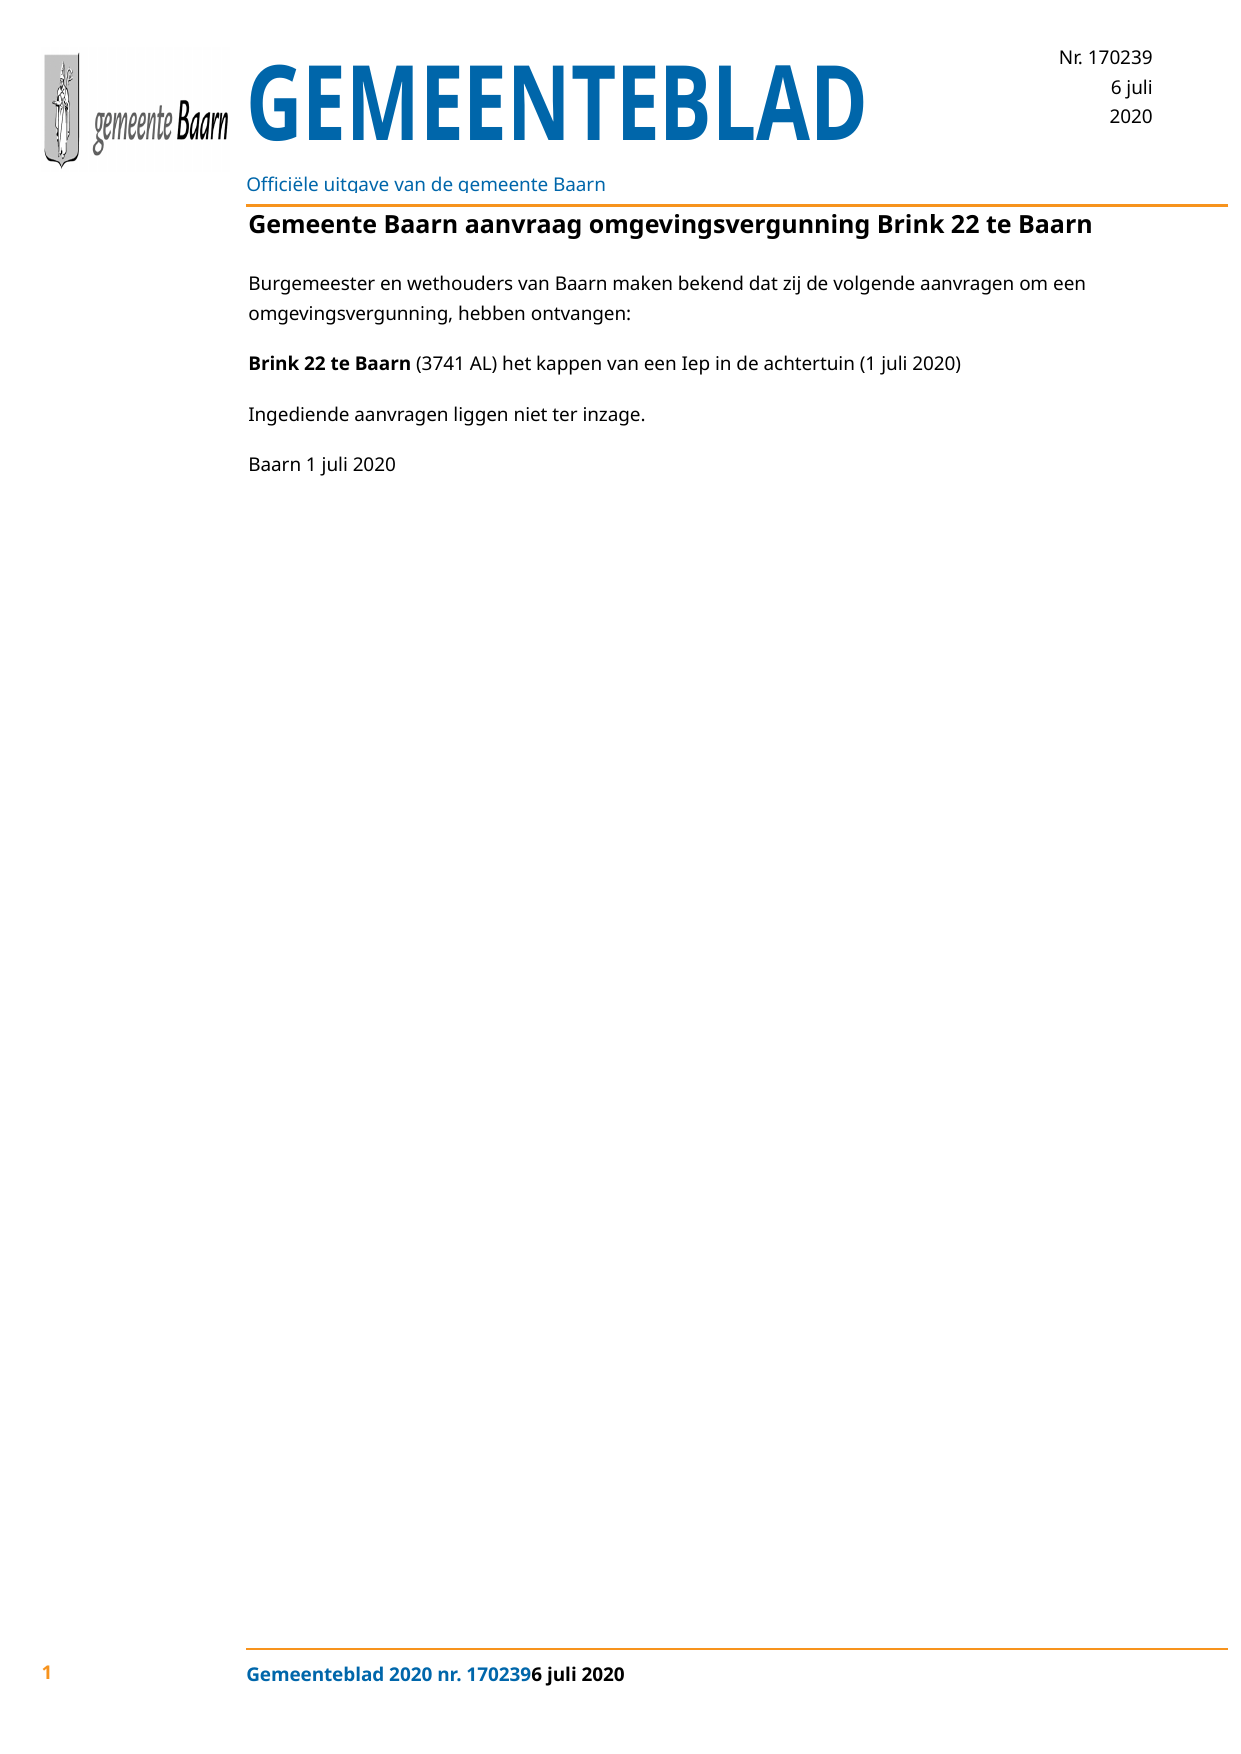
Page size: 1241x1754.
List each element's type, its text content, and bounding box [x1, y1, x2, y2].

text Baarn 1 juli 2020 [248, 451, 1152, 477]
text Ingediende aanvragen liggen niet ter inzage. [248, 401, 1152, 426]
text Burgemeester en wethouders van Baarn maken bekend dat zij de volgende aanvragen om een omgevingsvergunning, hebben ontvangen: [248, 270, 1152, 326]
text Gemeente Baarn aanvraag omgevingsvergunning Brink 22 te Baarn [248, 207, 1152, 241]
picture [41, 47, 231, 172]
text Brink 22 te Baarn (3741 AL) het kappen van een Iep in de achtertuin (1 juli 2020) [248, 350, 1152, 376]
